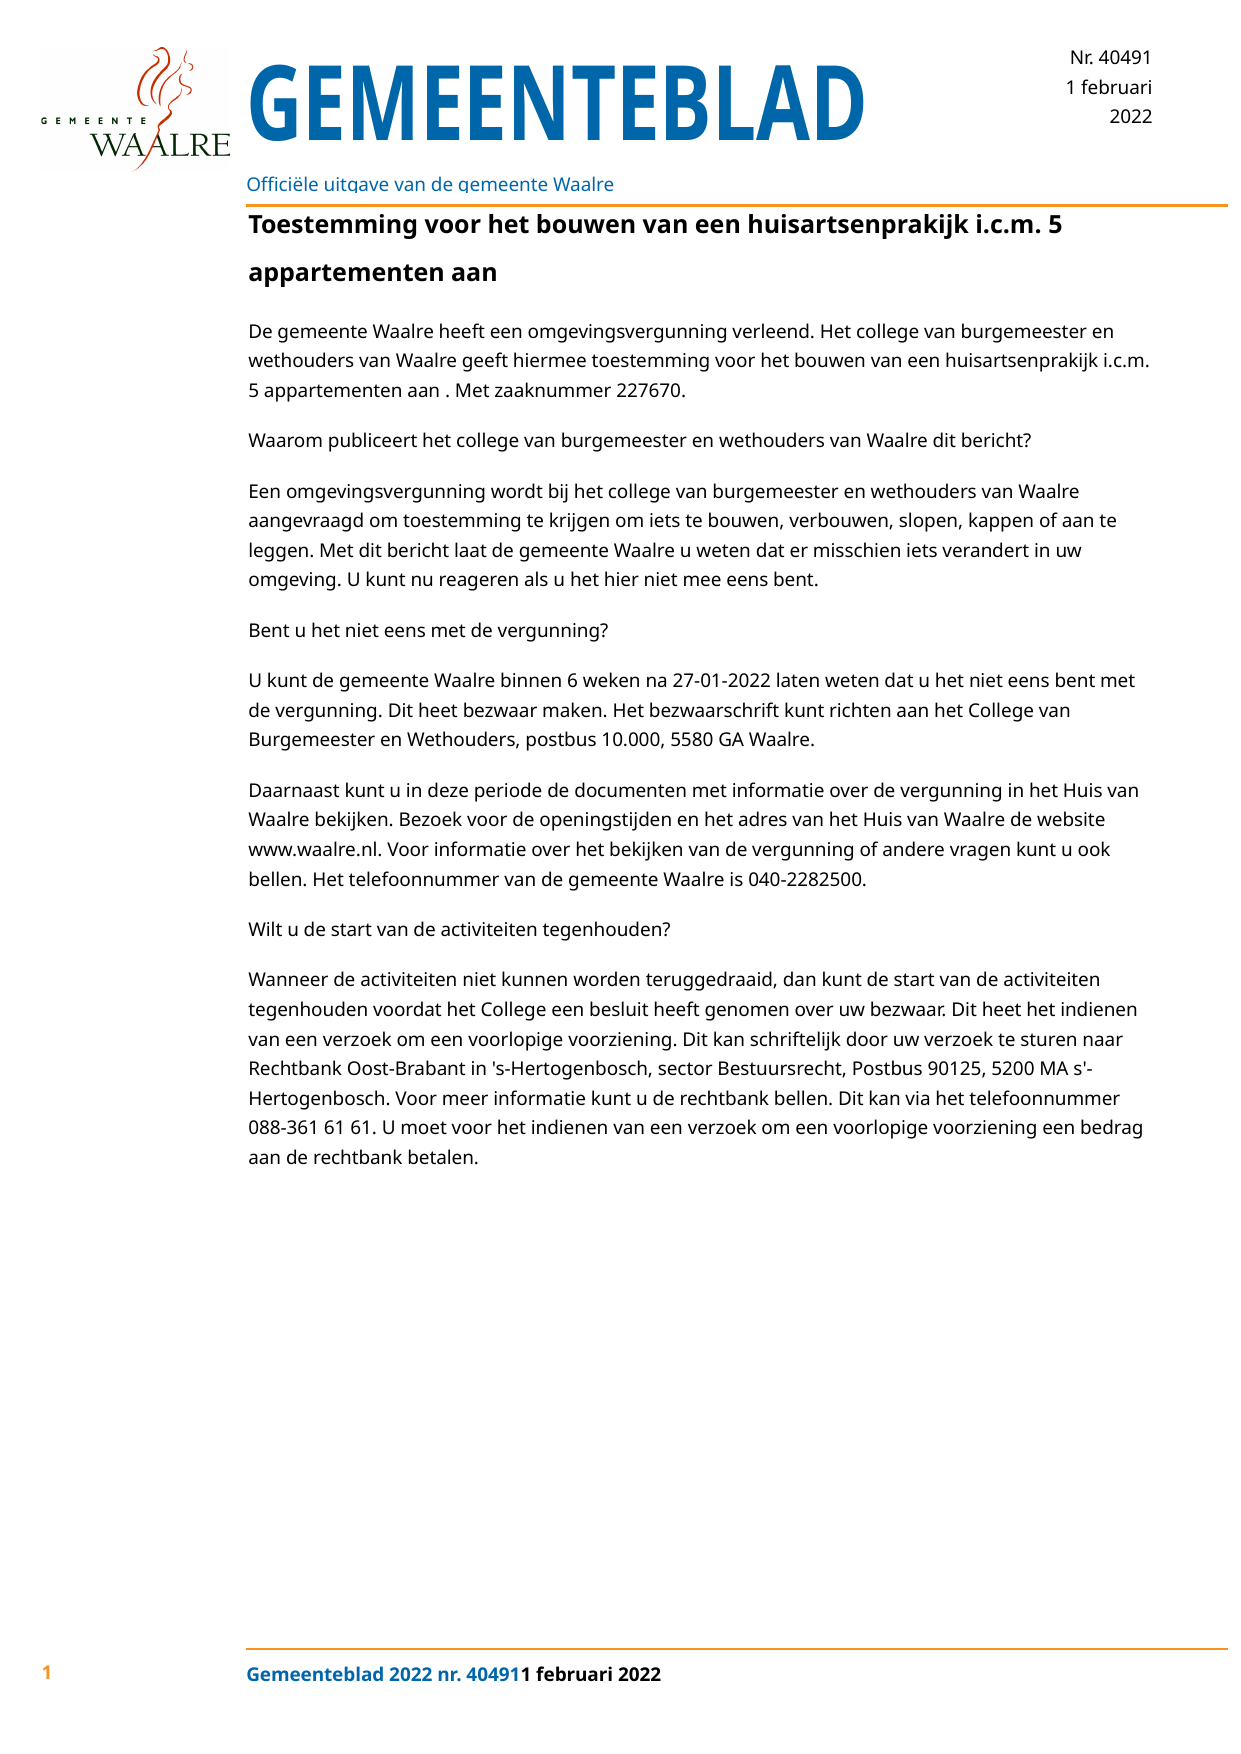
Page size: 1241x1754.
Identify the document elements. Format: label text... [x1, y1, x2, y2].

text De gemeente Waalre heeft een omgevingsvergunning verleend. Het college van burgemeester en wethouders van Waalre geeft hiermee toestemming voor het bouwen van een huisartsenprakijk i.c.m. 5 appartementen aan . Met zaaknummer 227670. [248, 318, 1152, 403]
text Bent u het niet eens met de vergunning? [248, 617, 1152, 643]
text Wilt u de start van de activiteiten tegenhouden? [248, 916, 1152, 942]
text Waarom publiceert het college van burgemeester en wethouders van Waalre dit bericht? [248, 427, 1152, 453]
text Toestemming voor het bouwen van een huisartsenprakijk i.c.m. 5 appartementen aan [248, 207, 1152, 288]
picture [41, 47, 231, 172]
text Een omgevingsvergunning wordt bij het college van burgemeester en wethouders van Waalre aangevraagd om toestemming te krijgen om iets te bouwen, verbouwen, slopen, kappen of aan te leggen. Met dit bericht laat de gemeente Waalre u weten dat er misschien iets verandert in uw omgeving. U kunt nu reageren als u het hier niet mee eens bent. [248, 478, 1152, 592]
text Daarnaast kunt u in deze periode de documenten met informatie over de vergunning in het Huis van Waalre bekijken. Bezoek voor de openingstijden en het adres van het Huis van Waalre de website www.waalre.nl. Voor informatie over het bekijken van de vergunning of andere vragen kunt u ook bellen. Het telefoonnummer van de gemeente Waalre is 040-2282500. [248, 777, 1152, 892]
text Wanneer de activiteiten niet kunnen worden teruggedraaid, dan kunt de start van de activiteiten tegenhouden voordat het College een besluit heeft genomen over uw bezwaar. Dit heet het indienen van een verzoek om een voorlopige voorziening. Dit kan schriftelijk door uw verzoek te sturen naar Rechtbank Oost-Brabant in 's-Hertogenbosch, sector Bestuursrecht, Postbus 90125, 5200 MA s'-Hertogenbosch. Voor meer informatie kunt u de rechtbank bellen. Dit kan via het telefoonnummer 088-361 61 61. U moet voor het indienen van een verzoek om een voorlopige voorziening een bedrag aan de rechtbank betalen. [248, 967, 1152, 1170]
text U kunt de gemeente Waalre binnen 6 weken na 27-01-2022 laten weten dat u het niet eens bent met de vergunning. Dit heet bezwaar maken. Het bezwaarschrift kunt richten aan het College van Burgemeester en Wethouders, postbus 10.000, 5580 GA Waalre. [248, 667, 1152, 752]
